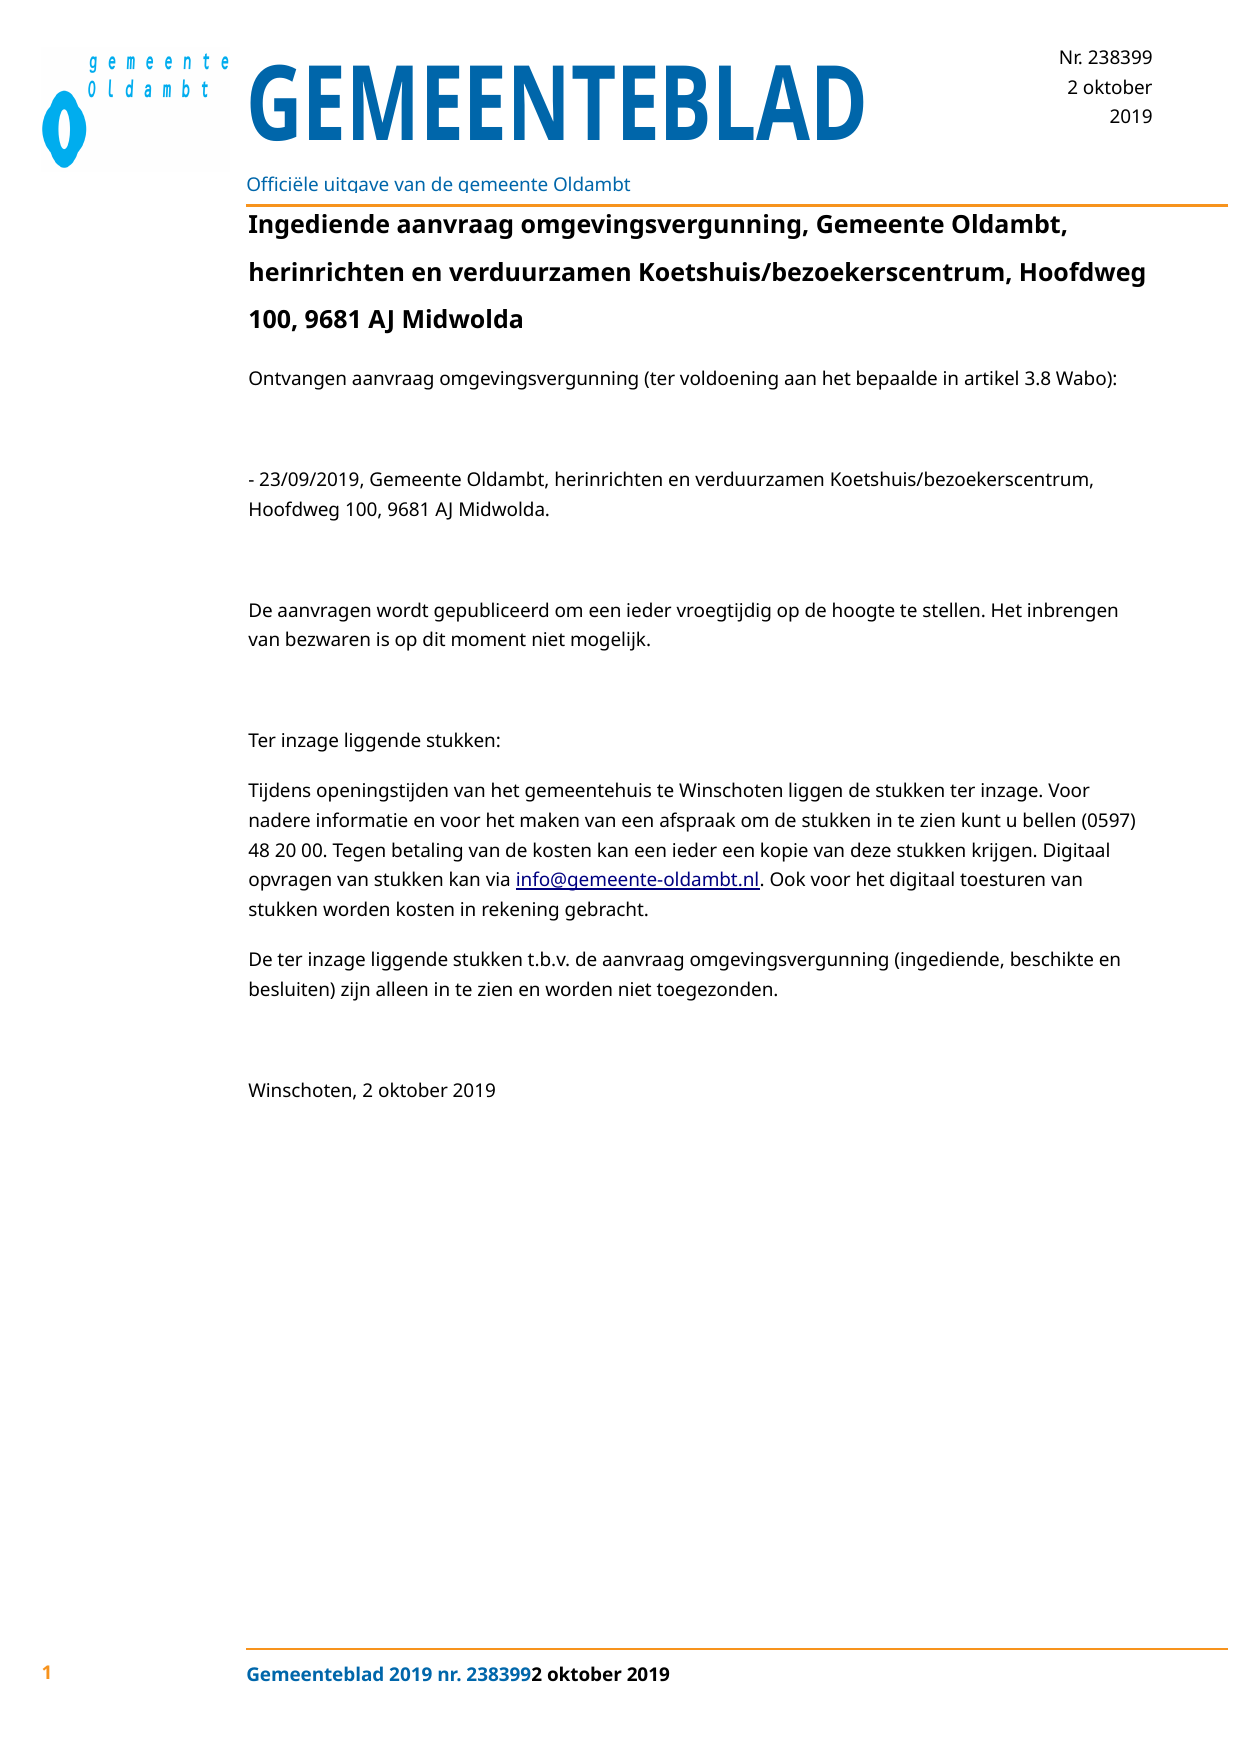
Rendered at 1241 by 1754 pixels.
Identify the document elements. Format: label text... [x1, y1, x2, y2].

text Ontvangen aanvraag omgevingsvergunning (ter voldoening aan het bepaalde in artikel 3.8 Wabo): [248, 366, 1152, 391]
picture [41, 47, 231, 172]
text De aanvragen wordt gepubliceerd om een ieder vroegtijdig op de hoogte te stellen. Het inbrengen van bezwaren is op dit moment niet mogelijk. [248, 597, 1152, 652]
text De ter inzage liggende stukken t.b.v. de aanvraag omgevingsvergunning (ingediende, beschikte en besluiten) zijn alleen in te zien en worden niet toegezonden. [248, 946, 1152, 1002]
text Winschoten, 2 oktober 2019 [248, 1077, 1152, 1102]
text Tijdens openingstijden van het gemeentehuis te Winschoten liggen de stukken ter inzage. Voor nadere informatie en voor het maken van een afspraak om de stukken in te zien kunt u bellen (0597) 48 20 00. Tegen betaling van de kosten kan een ieder een kopie van deze stukken krijgen. Digitaal opvragen van stukken kan via info@gemeente-oldambt.nl. Ook voor het digitaal toesturen van stukken worden kosten in rekening gebracht. [248, 778, 1152, 922]
text - 23/09/2019, Gemeente Oldambt, herinrichten en verduurzamen Koetshuis/bezoekerscentrum, Hoofdweg 100, 9681 AJ Midwolda. [248, 466, 1152, 522]
text Ter inzage liggende stukken: [248, 727, 1152, 753]
text Ingediende aanvraag omgevingsvergunning, Gemeente Oldambt, herinrichten en verduurzamen Koetshuis/bezoekerscentrum, Hoofdweg 100, 9681 AJ Midwolda [248, 207, 1152, 336]
